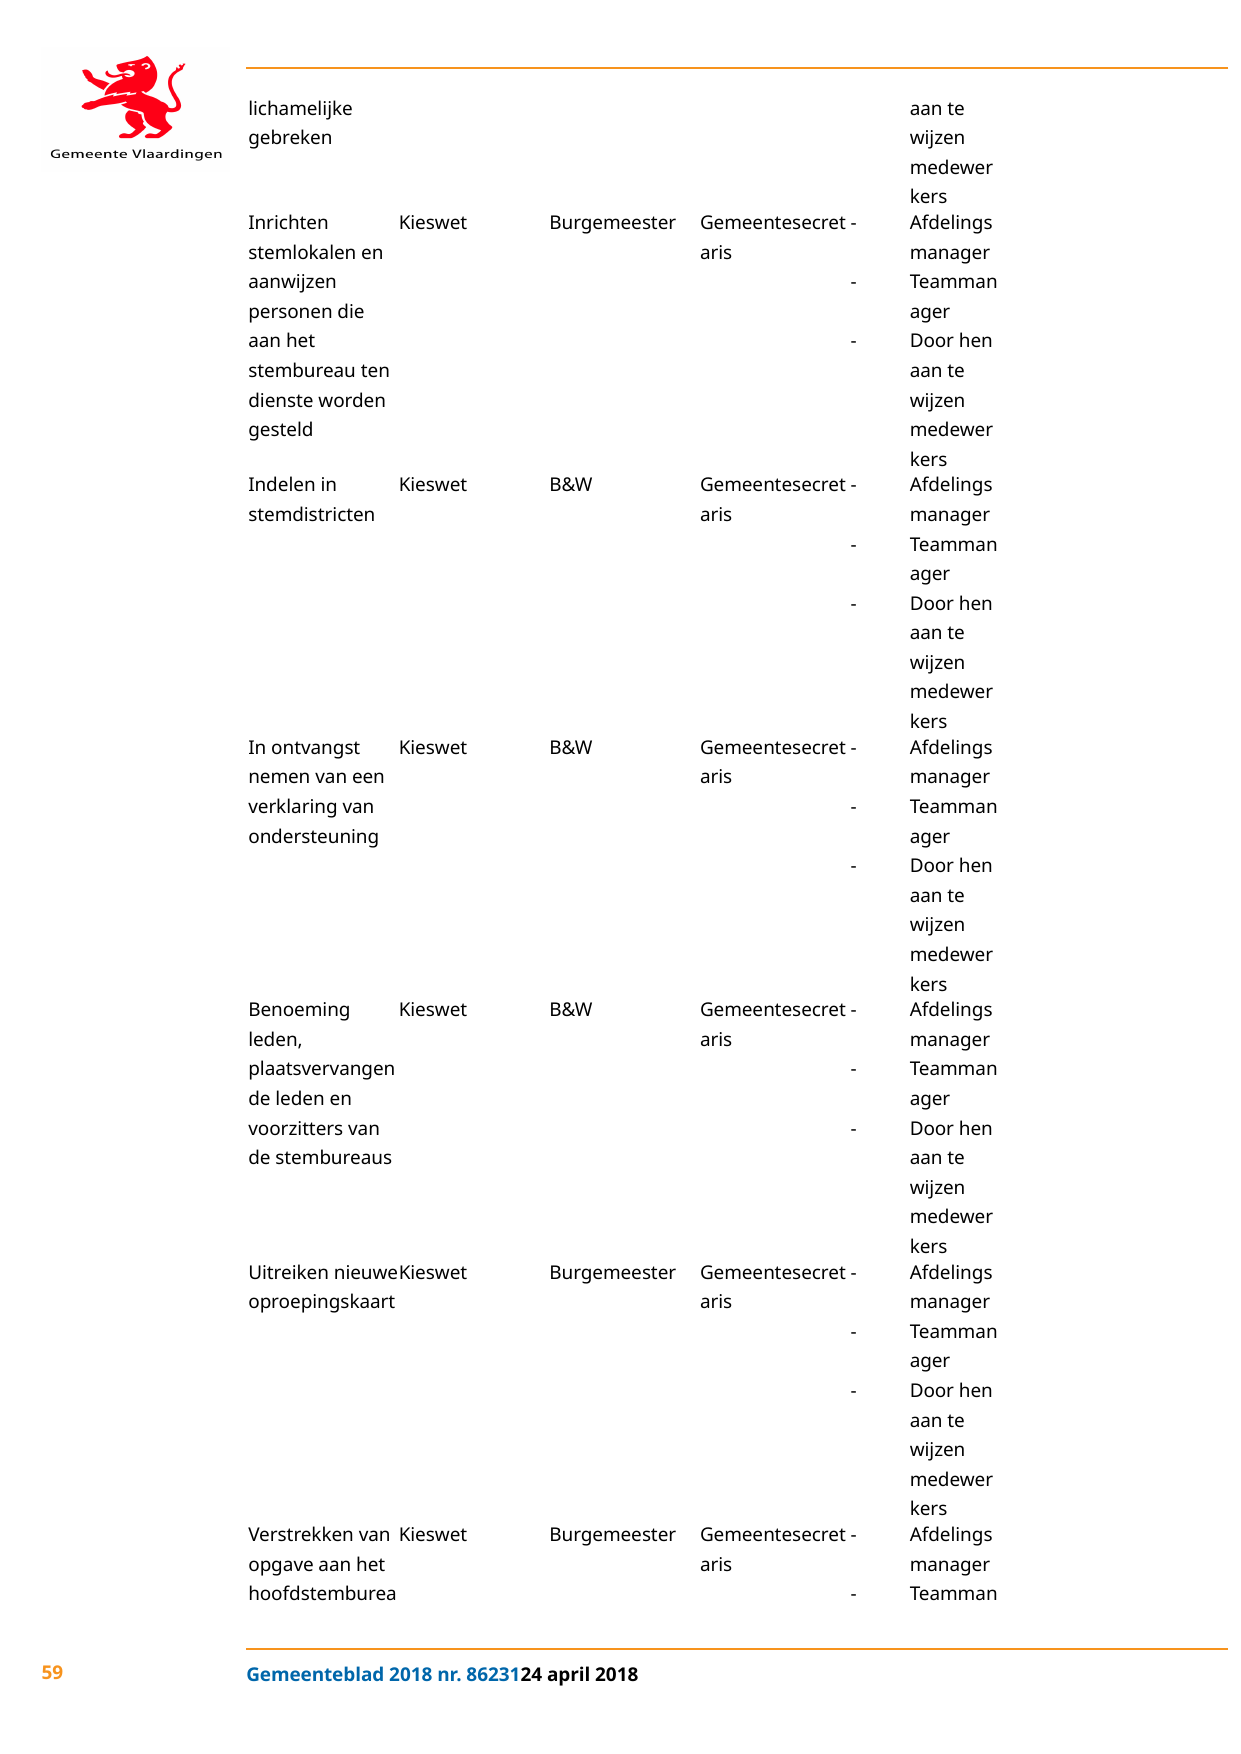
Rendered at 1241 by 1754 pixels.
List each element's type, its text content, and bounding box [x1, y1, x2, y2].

table_cell B&W [549, 472, 700, 734]
table_cell B&W [549, 734, 700, 996]
table_cell Burgemeester [549, 1521, 700, 1606]
table_cell Gemeentesecretaris [700, 1259, 850, 1521]
table_cell Kieswet [399, 1259, 549, 1521]
table_cell Benoeming leden, plaatsvervangende leden en voorzitters van de stembureaus [248, 996, 398, 1259]
table_cell Gemeentesecretaris [700, 209, 850, 472]
table_cell [1001, 734, 1152, 996]
table_cell Afdelingsmanager Teammanager Door hen aan te wijzen medewerkers [850, 472, 1001, 734]
table_cell Afdelingsmanager Teammanager Door hen aan te wijzen medewerkers [850, 1259, 1001, 1521]
table_cell Afdelingsmanager Teammanager Door hen aan te wijzen medewerkers [850, 996, 1001, 1259]
table_cell Afdelingsmanager Teammanager Door hen aan te wijzen medewerkers [850, 209, 1001, 472]
table_cell Kieswet [399, 209, 549, 472]
table_cell [1001, 209, 1152, 472]
table_cell Burgemeester [549, 1259, 700, 1521]
table_cell [1001, 1259, 1152, 1521]
table_cell Gemeentesecretaris [700, 996, 850, 1259]
table_cell Gemeentesecretaris [700, 1521, 850, 1606]
table_cell [1001, 1521, 1152, 1606]
table_cell Afdelingsmanager Teammanager Door hen aan te wijzen medewerkers [850, 734, 1001, 996]
table_cell aan te wijzen medewerkers [850, 95, 1001, 209]
table_cell Inrichten stemlokalen en aanwijzen personen die aan het stembureau ten dienste worden gesteld [248, 209, 398, 472]
picture [41, 47, 231, 172]
table_cell Verstrekken van opgave aan het hoofdstemburea [248, 1521, 398, 1606]
table_cell [1001, 996, 1152, 1259]
table_cell Indelen in stemdistricten [248, 472, 398, 734]
table_cell Kieswet [399, 1521, 549, 1606]
table_cell Burgemeester [549, 209, 700, 472]
table_cell [700, 95, 850, 209]
table_cell [1001, 472, 1152, 734]
table_cell Gemeentesecretaris [700, 472, 850, 734]
table_cell Kieswet [399, 472, 549, 734]
table_cell Afdelingsmanager Teamman [850, 1521, 1001, 1606]
table_cell Uitreiken nieuwe oproepingskaart [248, 1259, 398, 1521]
table_cell lichamelijke gebreken [248, 95, 398, 209]
table_cell [549, 95, 700, 209]
table_cell Kieswet [399, 734, 549, 996]
table_cell [399, 95, 549, 209]
table_cell In ontvangst nemen van een verklaring van ondersteuning [248, 734, 398, 996]
table_cell Kieswet [399, 996, 549, 1259]
table_cell Gemeentesecretaris [700, 734, 850, 996]
table_cell B&W [549, 996, 700, 1259]
table_cell [1001, 95, 1152, 209]
